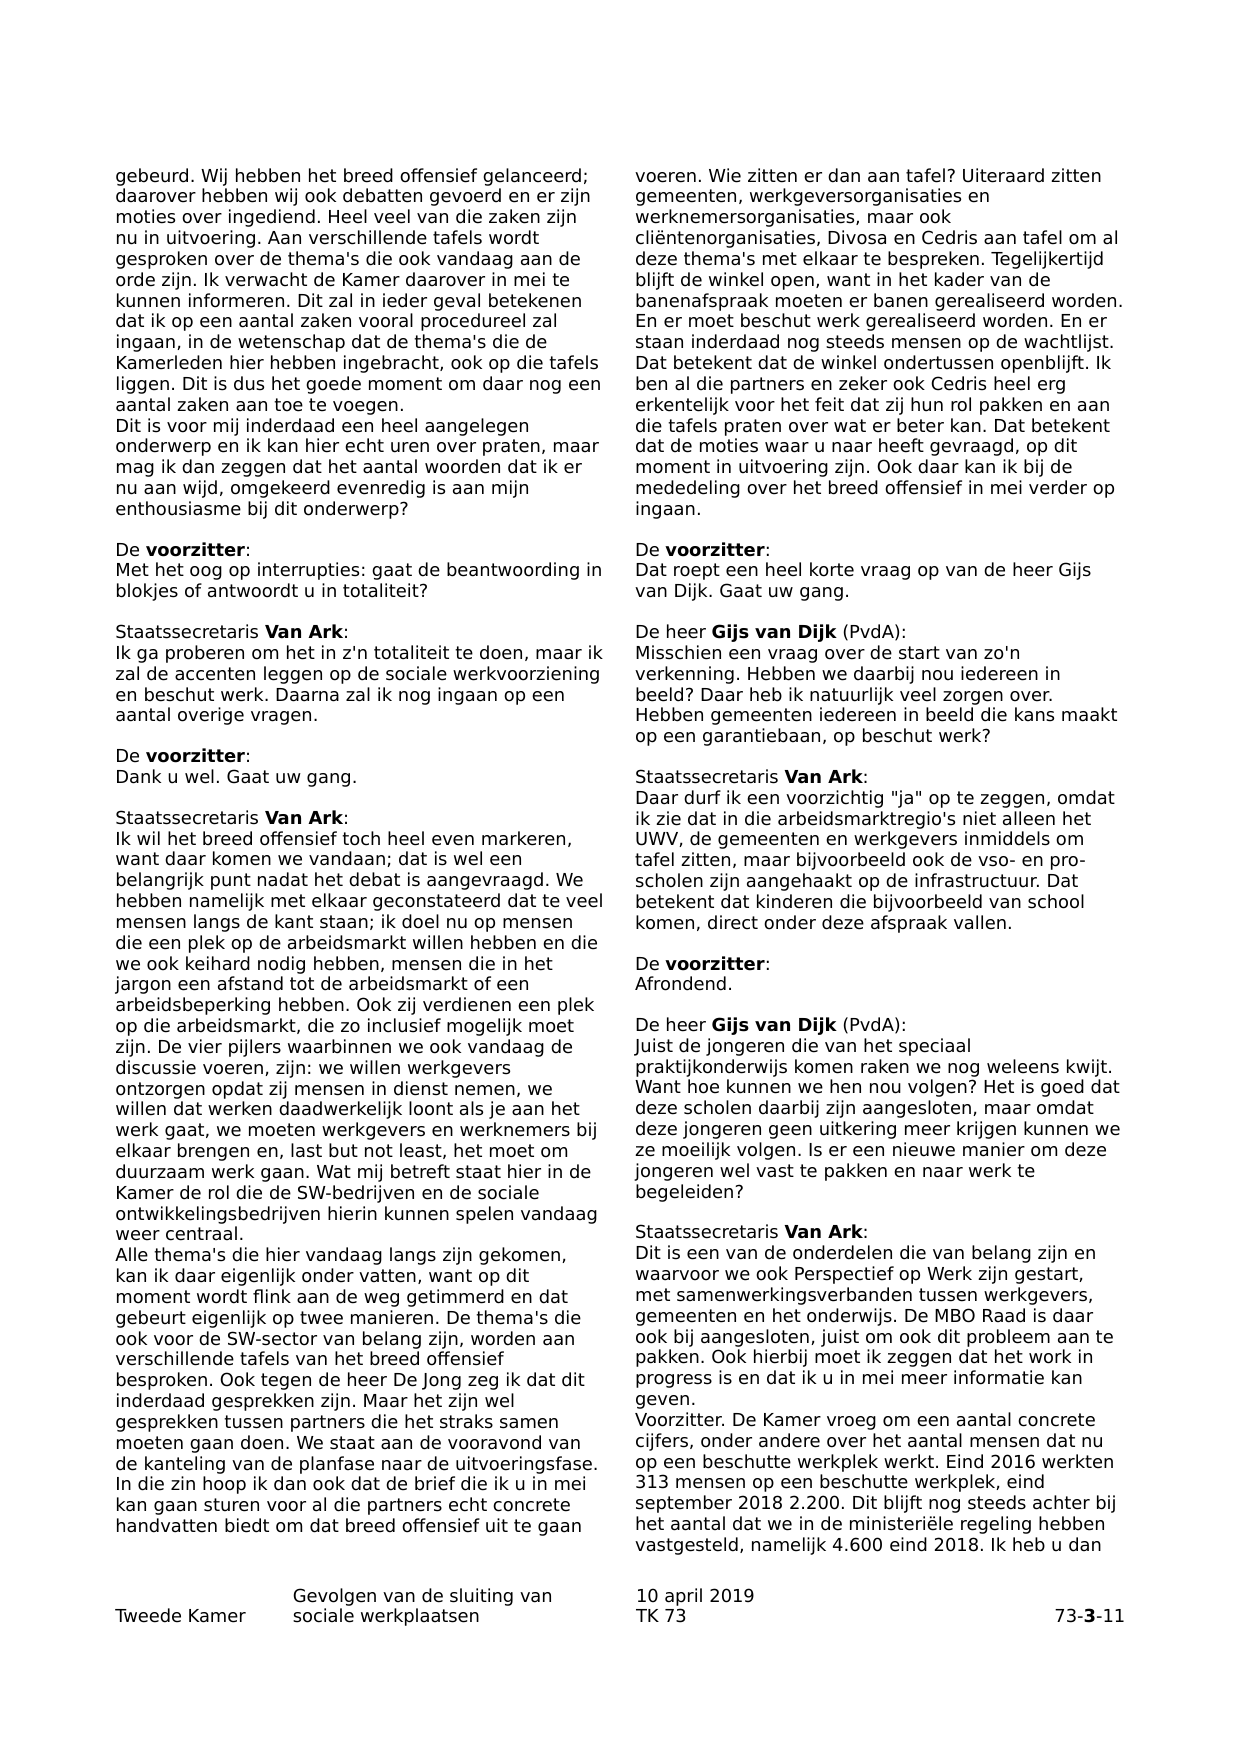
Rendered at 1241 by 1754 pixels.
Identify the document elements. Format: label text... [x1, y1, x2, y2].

text Dank u wel. Gaat uw gang. [115, 767, 605, 787]
text Ik wil het breed offensief toch heel even markeren, want daar komen we vandaan; dat is wel een belangrijk punt nadat het debat is aangevraagd. We hebben namelijk met elkaar geconstateerd dat te veel mensen langs de kant staan; ik doel nu op mensen die een plek op de arbeidsmarkt willen hebben en die we ook keihard nodig hebben, mensen die in het jargon een afstand tot de arbeidsmarkt of een arbeidsbeperking hebben. Ook zij verdienen een plek op die arbeidsmarkt, die zo inclusief mogelijk moet zijn. De vier pijlers waarbinnen we ook vandaag de discussie voeren, zijn: we willen werkgevers ontzorgen opdat zij mensen in dienst nemen, we willen dat werken daadwerkelijk loont als je aan het werk gaat, we moeten werkgevers en werknemers bij elkaar brengen en, last but not least, het moet om duurzaam werk gaan. Wat mij betreft staat hier in de Kamer de rol die de SW-bedrijven en de sociale ontwikkelingsbedrijven hierin kunnen spelen vandaag weer centraal. [115, 828, 605, 1245]
text Staatssecretaris Van Ark: [115, 807, 605, 828]
text Misschien een vraag over de start van zo'n verkenning. Hebben we daarbij nou iedereen in beeld? Daar heb ik natuurlijk veel zorgen over. Hebben gemeenten iedereen in beeld die kans maakt op een garantiebaan, op beschut werk? [635, 643, 1125, 747]
text Staatssecretaris Van Ark: [635, 1222, 1125, 1243]
text Met het oog op interrupties: gaat de beantwoording in blokjes of antwoordt u in totaliteit? [115, 560, 605, 602]
text Dit is een van de onderdelen die van belang zijn en waarvoor we ook Perspectief op Werk zijn gestart, met samenwerkingsverbanden tussen werkgevers, gemeenten en het onderwijs. De MBO Raad is daar ook bij aangesloten, juist om ook dit probleem aan te pakken. Ook hierbij moet ik zeggen dat het work in progress is en dat ik u in mei meer informatie kan geven. [635, 1243, 1125, 1410]
text Dit is voor mij inderdaad een heel aangelegen onderwerp en ik kan hier echt uren over praten, maar mag ik dan zeggen dat het aantal woorden dat ik er nu aan wijd, omgekeerd evenredig is aan mijn enthousiasme bij dit onderwerp? [115, 415, 605, 519]
text Staatssecretaris Van Ark: [635, 767, 1125, 787]
text Voorzitter. De Kamer vroeg om een aantal concrete cijfers, onder andere over het aantal mensen dat nu op een beschutte werkplek werkt. Eind 2016 werkten 313 mensen op een beschutte werkplek, eind september 2018 2.200. Dit blijft nog steeds achter bij het aantal dat we in de ministeriële regeling hebben vastgesteld, namelijk 4.600 eind 2018. Ik heb u dan [635, 1410, 1125, 1556]
text voeren. Wie zitten er dan aan tafel? Uiteraard zitten gemeenten, werkgeversorganisaties en werknemersorganisaties, maar ook cliëntenorganisaties, Divosa en Cedris aan tafel om al deze thema's met elkaar te bespreken. Tegelijkertijd blijft de winkel open, want in het kader van de banenafspraak moeten er banen gerealiseerd worden. En er moet beschut werk gerealiseerd worden. En er staan inderdaad nog steeds mensen op de wachtlijst. Dat betekent dat de winkel ondertussen openblijft. Ik ben al die partners en zeker ook Cedris heel erg erkentelijk voor het feit dat zij hun rol pakken en aan die tafels praten over wat er beter kan. Dat betekent dat de moties waar u naar heeft gevraagd, op dit moment in uitvoering zijn. Ook daar kan ik bij de mededeling over het breed offensief in mei verder op ingaan. [635, 165, 1125, 519]
text De voorzitter: [115, 539, 605, 560]
text De heer Gijs van Dijk (PvdA): [635, 622, 1125, 643]
text Dat roept een heel korte vraag op van de heer Gijs van Dijk. Gaat uw gang. [635, 560, 1125, 602]
text Daar durf ik een voorzichtig "ja" op te zeggen, omdat ik zie dat in die arbeidsmarktregio's niet alleen het UWV, de gemeenten en werkgevers inmiddels om tafel zitten, maar bijvoorbeeld ook de vso- en pro-scholen zijn aangehaakt op de infrastructuur. Dat betekent dat kinderen die bijvoorbeeld van school komen, direct onder deze afspraak vallen. [635, 787, 1125, 933]
text De voorzitter: [635, 953, 1125, 974]
text Juist de jongeren die van het speciaal praktijkonderwijs komen raken we nog weleens kwijt. Want hoe kunnen we hen nou volgen? Het is goed dat deze scholen daarbij zijn aangesloten, maar omdat deze jongeren geen uitkering meer krijgen kunnen we ze moeilijk volgen. Is er een nieuwe manier om deze jongeren wel vast te pakken en naar werk te begeleiden? [635, 1036, 1125, 1202]
text De heer Gijs van Dijk (PvdA): [635, 1015, 1125, 1036]
text Ik ga proberen om het in z'n totaliteit te doen, maar ik zal de accenten leggen op de sociale werkvoorziening en beschut werk. Daarna zal ik nog ingaan op een aantal overige vragen. [115, 643, 605, 726]
text De voorzitter: [635, 539, 1125, 560]
text De voorzitter: [115, 746, 605, 767]
text Alle thema's die hier vandaag langs zijn gekomen, kan ik daar eigenlijk onder vatten, want op dit moment wordt flink aan de weg getimmerd en dat gebeurt eigenlijk op twee manieren. De thema's die ook voor de SW-sector van belang zijn, worden aan verschillende tafels van het breed offensief besproken. Ook tegen de heer De Jong zeg ik dat dit inderdaad gesprekken zijn. Maar het zijn wel gesprekken tussen partners die het straks samen moeten gaan doen. We staat aan de vooravond van de kanteling van de planfase naar de uitvoeringsfase. In die zin hoop ik dan ook dat de brief die ik u in mei kan gaan sturen voor al die partners echt concrete handvatten biedt om dat breed offensief uit te gaan [115, 1245, 605, 1537]
text Afrondend. [635, 974, 1125, 995]
text Staatssecretaris Van Ark: [115, 622, 605, 643]
text gebeurd. Wij hebben het breed offensief gelanceerd; daarover hebben wij ook debatten gevoerd en er zijn moties over ingediend. Heel veel van die zaken zijn nu in uitvoering. Aan verschillende tafels wordt gesproken over de thema's die ook vandaag aan de orde zijn. Ik verwacht de Kamer daarover in mei te kunnen informeren. Dit zal in ieder geval betekenen dat ik op een aantal zaken vooral procedureel zal ingaan, in de wetenschap dat de thema's die de Kamerleden hier hebben ingebracht, ook op die tafels liggen. Dit is dus het goede moment om daar nog een aantal zaken aan toe te voegen. [115, 165, 605, 415]
